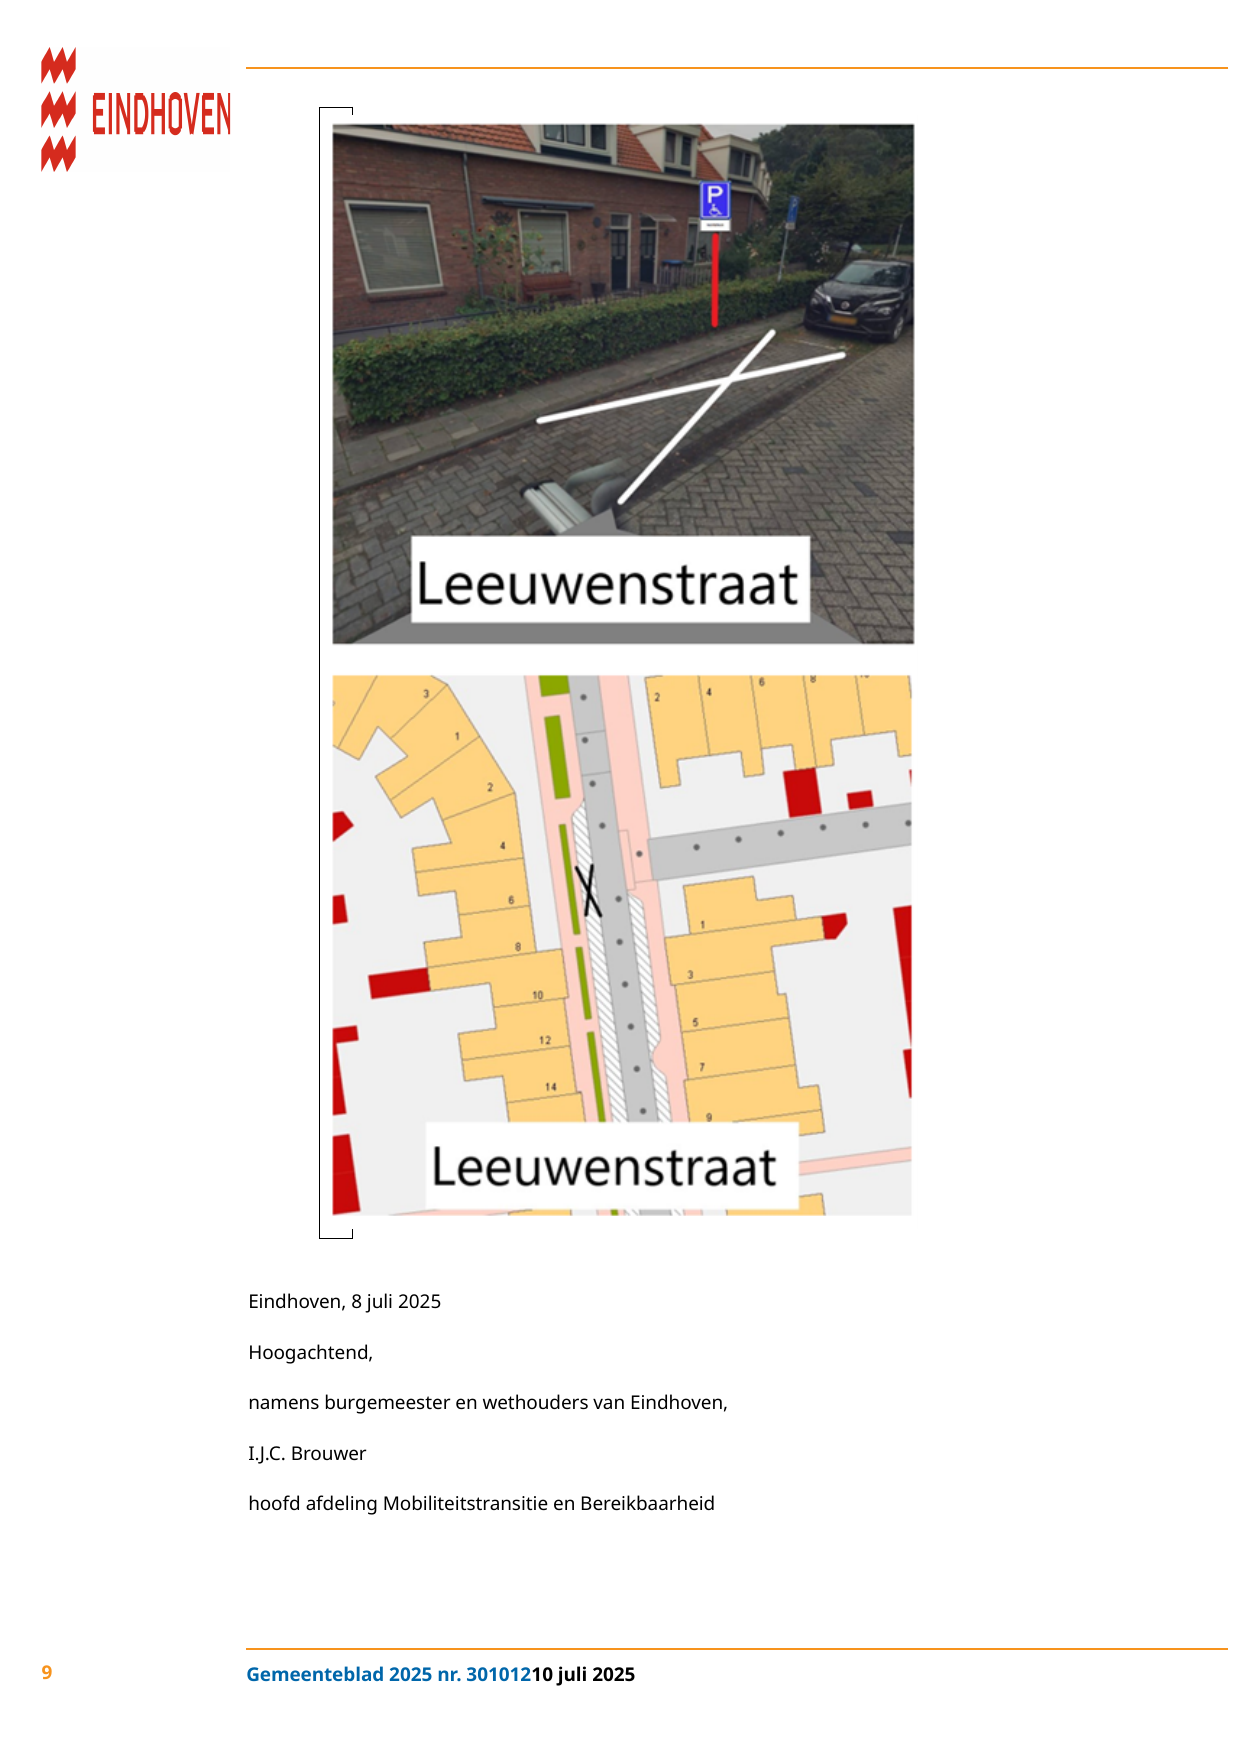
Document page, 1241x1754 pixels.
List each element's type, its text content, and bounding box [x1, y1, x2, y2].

text hoofd afdeling Mobiliteitstransitie en Bereikbaarheid [248, 1490, 1152, 1516]
picture [327, 115, 919, 1229]
text Eindhoven, 8 juli 2025 [248, 1289, 1152, 1314]
text I.J.C. Brouwer [248, 1440, 1152, 1466]
text Hoogachtend, [248, 1339, 1152, 1365]
picture [41, 47, 231, 172]
text namens burgemeester en wethouders van Eindhoven, [248, 1389, 1152, 1415]
